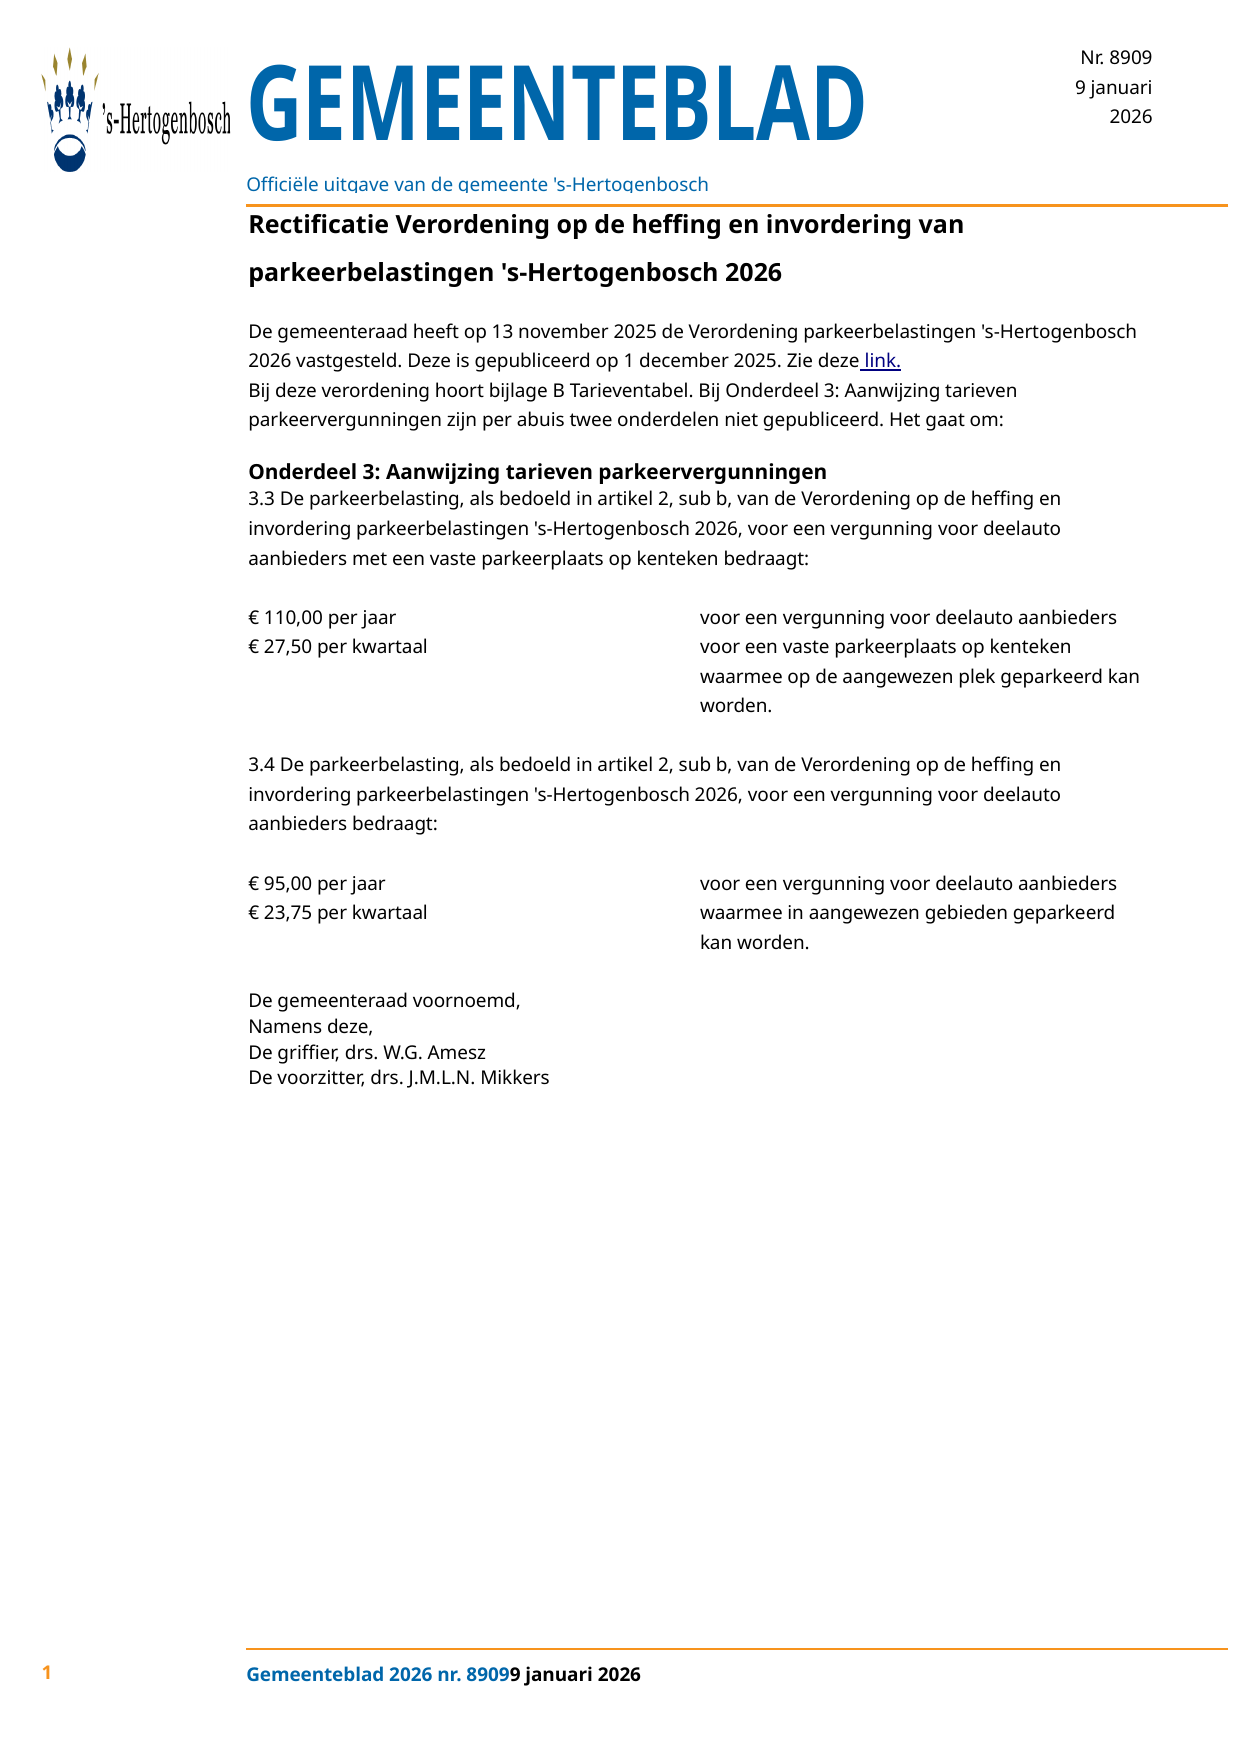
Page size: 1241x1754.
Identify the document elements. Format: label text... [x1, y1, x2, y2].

text 3.3 De parkeerbelasting, als bedoeld in artikel 2, sub b, van de Verordening op de heffing en invordering parkeerbelastingen 's-Hertogenbosch 2026, voor een vergunning voor deelauto aanbieders met een vaste parkeerplaats op kenteken bedraagt: [248, 486, 1152, 570]
text De voorzitter, drs. J.M.L.N. Mikkers [248, 1064, 1152, 1090]
table_header € 95,00 per jaar € 23,75 per kwartaal [248, 870, 700, 954]
text Rectificatie Verordening op de heffing en invordering van parkeerbelastingen 's-Hertogenbosch 2026 [248, 207, 1152, 288]
text 3.4 De parkeerbelasting, als bedoeld in artikel 2, sub b, van de Verordening op de heffing en invordering parkeerbelastingen 's-Hertogenbosch 2026, voor een vergunning voor deelauto aanbieders bedraagt: [248, 751, 1152, 836]
text De gemeenteraad heeft op 13 november 2025 de Verordening parkeerbelastingen 's-Hertogenbosch 2026 vastgesteld. Deze is gepubliceerd op 1 december 2025. Zie deze link. [248, 318, 1152, 373]
text Onderdeel 3: Aanwijzing tarieven parkeervergunningen [248, 457, 1152, 486]
text De griffier, drs. W.G. Amesz [248, 1039, 1152, 1064]
picture [41, 47, 231, 172]
text Namens deze, [248, 1013, 1152, 1039]
table_header voor een vergunning voor deelauto aanbieders waarmee in aangewezen gebieden geparkeerd kan worden. [700, 870, 1152, 954]
text De gemeenteraad voornoemd, [248, 987, 1152, 1013]
text Bij deze verordening hoort bijlage B Tarieventabel. Bij Onderdeel 3: Aanwijzing tarieven parkeervergunningen zijn per abuis twee onderdelen niet gepubliceerd. Het gaat om: [248, 377, 1152, 432]
table_header voor een vergunning voor deelauto aanbieders voor een vaste parkeerplaats op kenteken waarmee op de aangewezen plek geparkeerd kan worden. [700, 604, 1152, 718]
table_header € 110,00 per jaar € 27,50 per kwartaal [248, 604, 700, 718]
